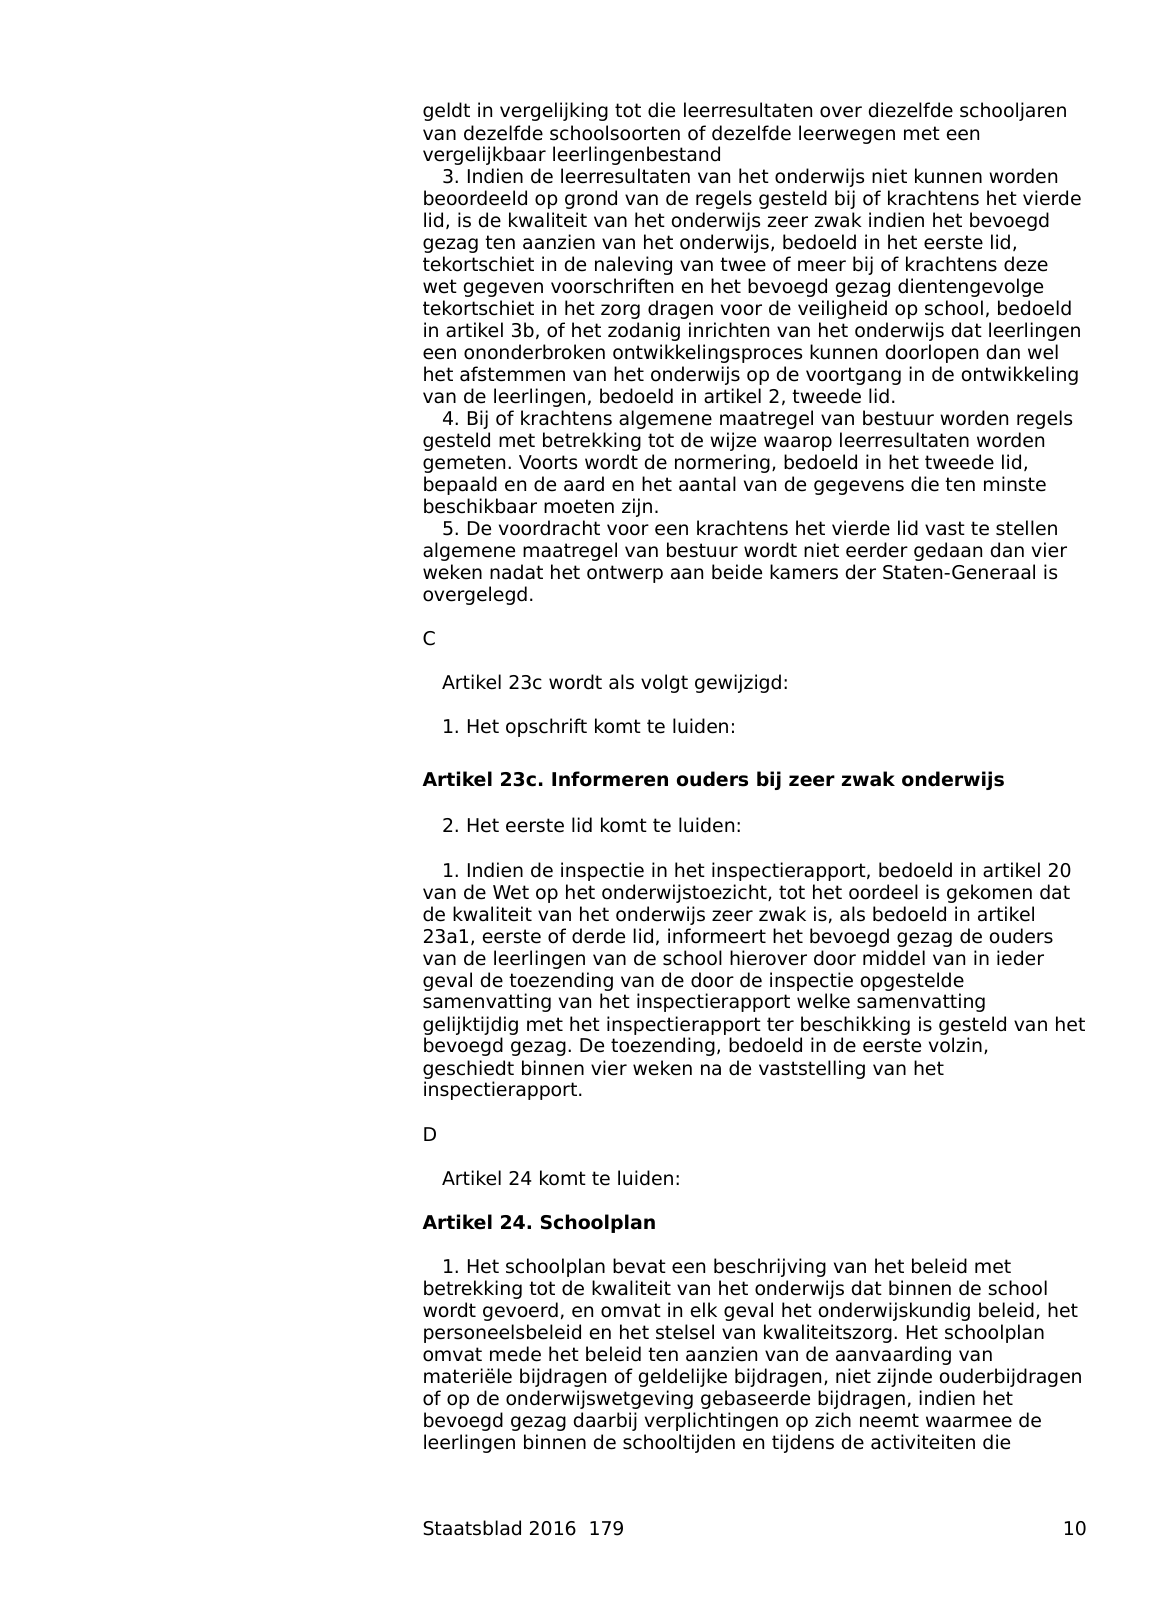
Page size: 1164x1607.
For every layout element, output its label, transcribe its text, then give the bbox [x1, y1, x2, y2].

text 2. Het eerste lid komt te luiden: [422, 815, 1087, 837]
text 5. De voordracht voor een krachtens het vierde lid vast te stellen algemene maatregel van bestuur wordt niet eerder gedaan dan vier weken nadat het ontwerp aan beide kamers der Staten-Generaal is overgelegd. [422, 518, 1087, 606]
text geldt in vergelijking tot die leerresultaten over diezelfde schooljaren van dezelfde schoolsoorten of dezelfde leerwegen met een vergelijkbaar leerlingenbestand [422, 100, 1087, 166]
text 1. Het opschrift komt te luiden: [422, 716, 1087, 738]
text Artikel 23c wordt als volgt gewijzigd: [422, 672, 1087, 694]
text Artikel 24 komt te luiden: [422, 1168, 1087, 1190]
text 1. Het schoolplan bevat een beschrijving van het beleid met betrekking tot de kwaliteit van het onderwijs dat binnen de school wordt gevoerd, en omvat in elk geval het onderwijskundig beleid, het personeelsbeleid en het stelsel van kwaliteitszorg. Het schoolplan omvat mede het beleid ten aanzien van de aanvaarding van materiële bijdragen of geldelijke bijdragen, niet zijnde ouderbijdragen of op de onderwijswetgeving gebaseerde bijdragen, indien het bevoegd gezag daarbij verplichtingen op zich neemt waarmee de leerlingen binnen de schooltijden en tijdens de activiteiten die [422, 1256, 1087, 1454]
text 1. Indien de inspectie in het inspectierapport, bedoeld in artikel 20 van de Wet op het onderwijstoezicht, tot het oordeel is gekomen dat de kwaliteit van het onderwijs zeer zwak is, als bedoeld in artikel 23a1, eerste of derde lid, informeert het bevoegd gezag de ouders van de leerlingen van de school hierover door middel van in ieder geval de toezending van de door de inspectie opgestelde samenvatting van het inspectierapport welke samenvatting gelijktijdig met het inspectierapport ter beschikking is gesteld van het bevoegd gezag. De toezending, bedoeld in de eerste volzin, geschiedt binnen vier weken na de vaststelling van het inspectierapport. [422, 859, 1087, 1101]
subtitle Artikel 23c. Informeren ouders bij zeer zwak onderwijs [422, 768, 1087, 790]
text 4. Bij of krachtens algemene maatregel van bestuur worden regels gesteld met betrekking tot de wijze waarop leerresultaten worden gemeten. Voorts wordt de normering, bedoeld in het tweede lid, bepaald en de aard en het aantal van de gegevens die ten minste beschikbaar moeten zijn. [422, 408, 1087, 518]
subtitle Artikel 24. Schoolplan [422, 1212, 1087, 1234]
text 3. Indien de leerresultaten van het onderwijs niet kunnen worden beoordeeld op grond van de regels gesteld bij of krachtens het vierde lid, is de kwaliteit van het onderwijs zeer zwak indien het bevoegd gezag ten aanzien van het onderwijs, bedoeld in het eerste lid, tekortschiet in de naleving van twee of meer bij of krachtens deze wet gegeven voorschriften en het bevoegd gezag dientengevolge tekortschiet in het zorg dragen voor de veiligheid op school, bedoeld in artikel 3b, of het zodanig inrichten van het onderwijs dat leerlingen een ononderbroken ontwikkelingsproces kunnen doorlopen dan wel het afstemmen van het onderwijs op de voortgang in de ontwikkeling van de leerlingen, bedoeld in artikel 2, tweede lid. [422, 166, 1087, 408]
text D [422, 1123, 1087, 1146]
text C [422, 628, 1087, 650]
